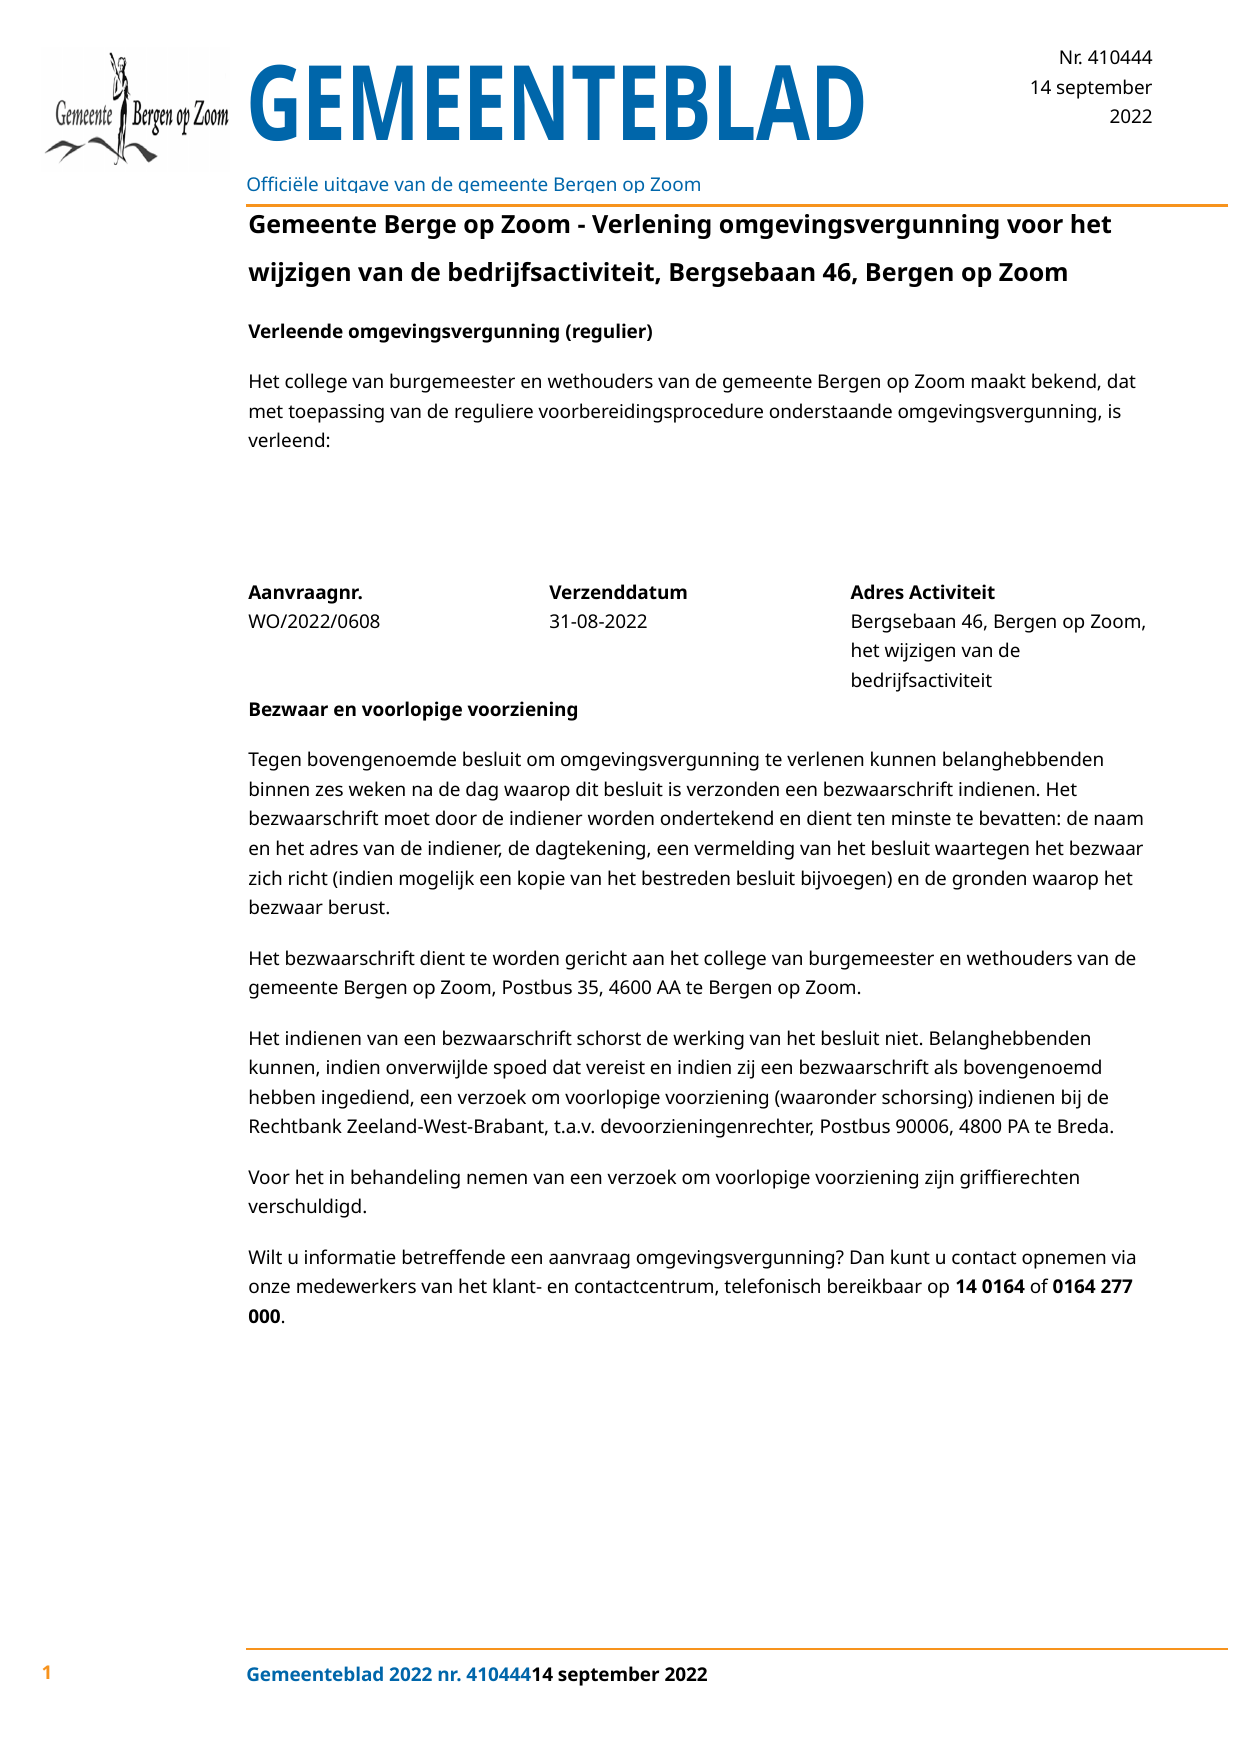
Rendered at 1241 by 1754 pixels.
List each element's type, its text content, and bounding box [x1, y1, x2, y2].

table_header Bergsebaan 46, Bergen op Zoom, het wijzigen van de bedrijfsactiviteit [850, 608, 1152, 693]
table_header Adres Activiteit [850, 579, 1152, 604]
text Tegen bovengenoemde besluit om omgevingsvergunning te verlenen kunnen belanghebbenden binnen zes weken na de dag waarop dit besluit is verzonden een bezwaarschrift indienen. Het bezwaarschrift moet door de indiener worden ondertekend en dient ten minste te bevatten: de naam en het adres van de indiener, de dagtekening, een vermelding van het besluit waartegen het bezwaar zich richt (indien mogelijk een kopie van het bestreden besluit bijvoegen) en de gronden waarop het bezwaar berust. [248, 746, 1152, 920]
text Voor het in behandeling nemen van een verzoek om voorlopige voorziening zijn griffierechten verschuldigd. [248, 1164, 1152, 1219]
picture [41, 47, 231, 172]
text Het college van burgemeester en wethouders van de gemeente Bergen op Zoom maakt bekend, dat met toepassing van de reguliere voorbereidingsprocedure onderstaande omgevingsvergunning, is verleend: [248, 368, 1152, 453]
text Het indienen van een bezwaarschrift schorst de werking van het besluit niet. Belanghebbenden kunnen, indien onverwijlde spoed dat vereist en indien zij een bezwaarschrift als bovengenoemd hebben ingediend, een verzoek om voorlopige voorziening (waaronder schorsing) indienen bij de Rechtbank Zeeland-West-Brabant, t.a.v. devoorzieningenrechter, Postbus 90006, 4800 PA te Breda. [248, 1025, 1152, 1139]
text Bezwaar en voorlopige voorziening [248, 696, 1152, 722]
text Verleende omgevingsvergunning (regulier) [248, 318, 1152, 344]
table_header Verzenddatum [549, 579, 850, 604]
table_header 31-08-2022 [549, 608, 850, 693]
text Wilt u informatie betreffende een aanvraag omgevingsvergunning? Dan kunt u contact opnemen via onze medewerkers van het klant- en contactcentrum, telefonisch bereikbaar op 14 0164 of 0164 277 000. [248, 1244, 1152, 1329]
table_header Aanvraagnr. [248, 579, 549, 604]
text Gemeente Berge op Zoom - Verlening omgevingsvergunning voor het wijzigen van de bedrijfsactiviteit, Bergsebaan 46, Bergen op Zoom [248, 207, 1152, 288]
table_header WO/2022/0608 [248, 608, 549, 693]
text Het bezwaarschrift dient te worden gericht aan het college van burgemeester en wethouders van de gemeente Bergen op Zoom, Postbus 35, 4600 AA te Bergen op Zoom. [248, 945, 1152, 1000]
